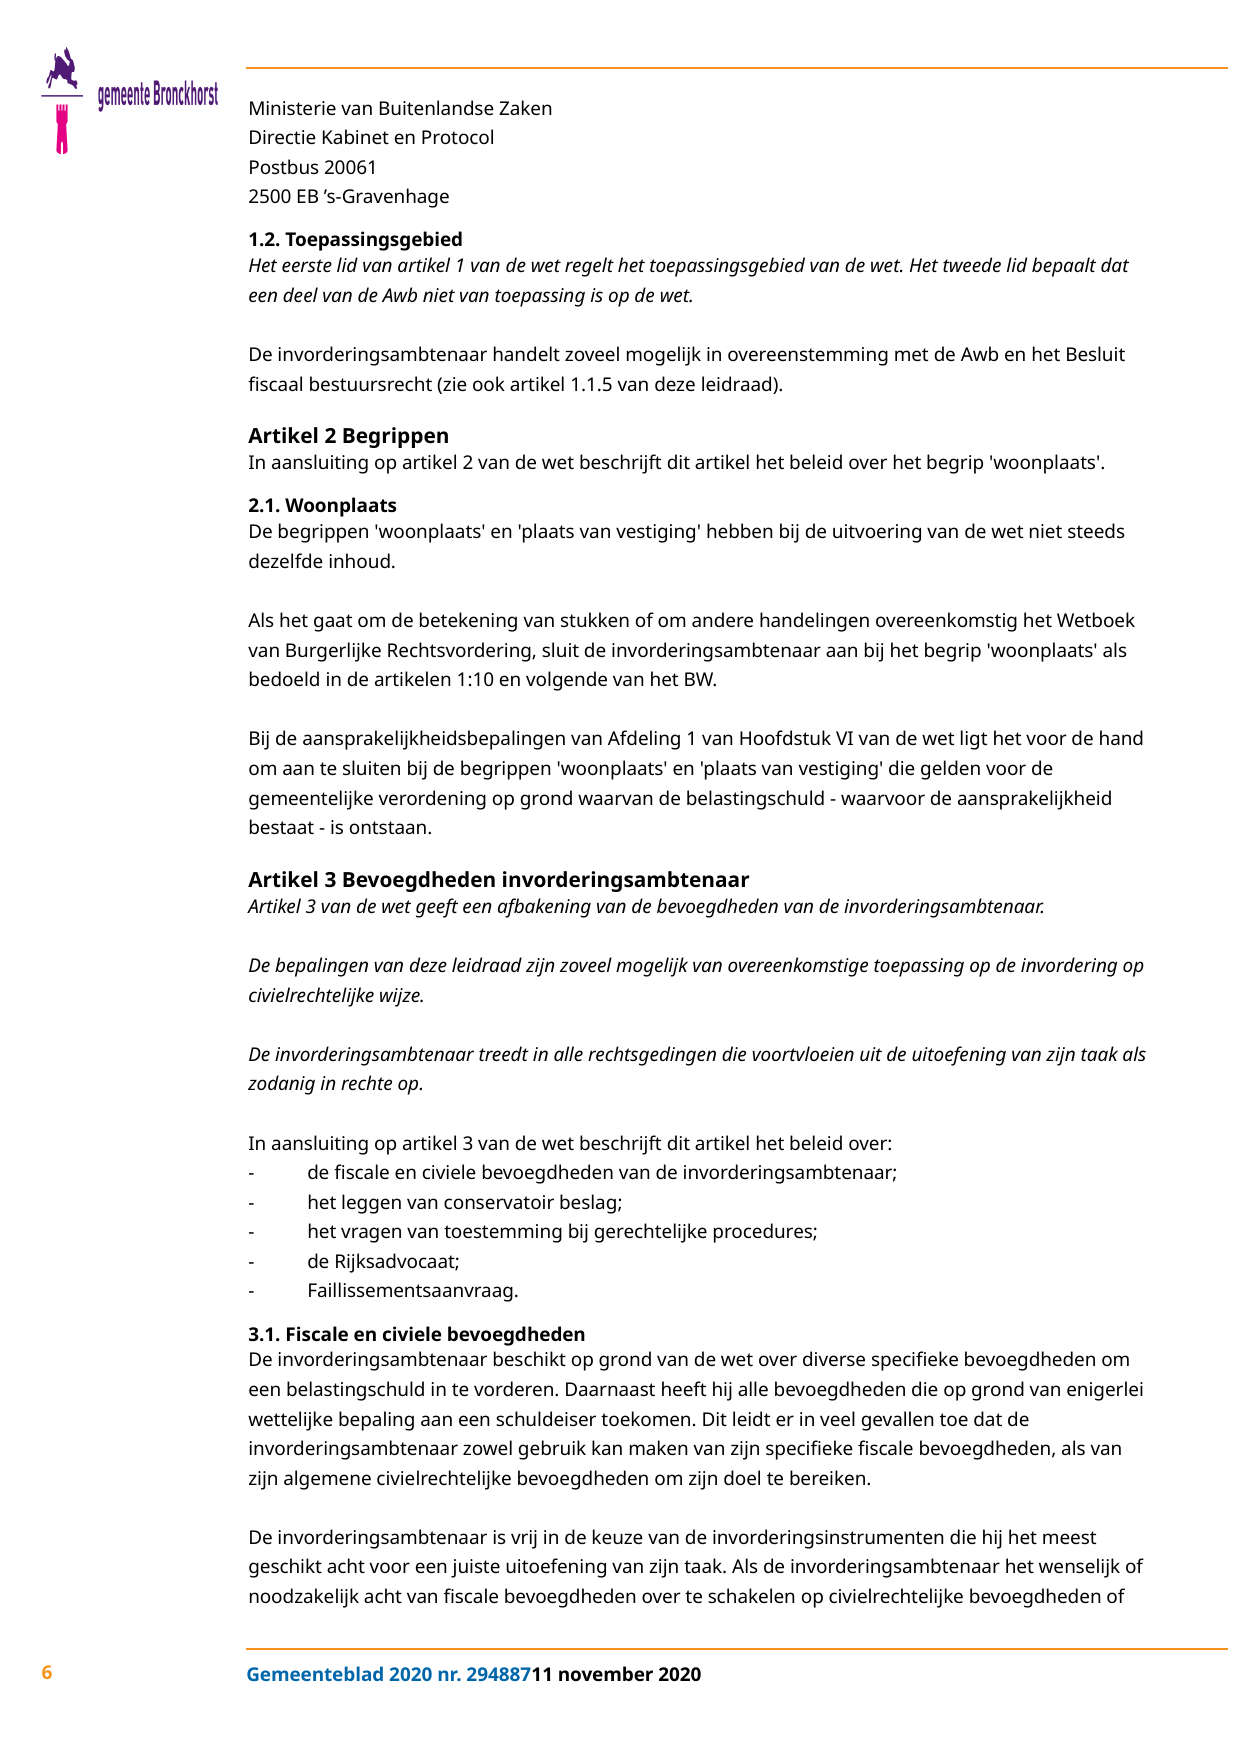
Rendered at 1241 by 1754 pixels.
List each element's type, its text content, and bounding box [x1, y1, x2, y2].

text De invorderingsambtenaar beschikt op grond van de wet over diverse specifieke bevoegdheden om een belastingschuld in te vorderen. Daarnaast heeft hij alle bevoegdheden die op grond van enigerlei wettelijke bepaling aan een schuldeiser toekomen. Dit leidt er in veel gevallen toe dat de invorderingsambtenaar zowel gebruik kan maken van zijn specifieke fiscale bevoegdheden, als van zijn algemene civielrechtelijke bevoegdheden om zijn doel te bereiken. [248, 1347, 1152, 1491]
list de Rijksadvocaat; [248, 1248, 1152, 1274]
text De invorderingsambtenaar handelt zoveel mogelijk in overeenstemming met de Awb en het Besluit fiscaal bestuursrecht (zie ook artikel 1.1.5 van deze leidraad). [248, 341, 1152, 396]
text Bij de aansprakelijkheidsbepalingen van Afdeling 1 van Hoofdstuk VI van de wet ligt het voor de hand om aan te sluiten bij de begrippen 'woonplaats' en 'plaats van vestiging' die gelden voor de gemeentelijke verordening op grond waarvan de belastingschuld - waarvoor de aansprakelijkheid bestaat - is ontstaan. [248, 726, 1152, 840]
text In aansluiting op artikel 3 van de wet beschrijft dit artikel het beleid over: [248, 1130, 1152, 1156]
list het vragen van toestemming bij gerechtelijke procedures; [248, 1218, 1152, 1244]
text Artikel 2 Begrippen [248, 421, 1152, 449]
text De bepalingen van deze leidraad zijn zoveel mogelijk van overeenkomstige toepassing op de invordering op civielrechtelijke wijze. [248, 952, 1152, 1008]
text Als het gaat om de betekening van stukken of om andere handelingen overeenkomstig het Wetboek van Burgerlijke Rechtsvordering, sluit de invorderingsambtenaar aan bij het begrip 'woonplaats' als bedoeld in de artikelen 1:10 en volgende van het BW. [248, 607, 1152, 692]
text Artikel 3 van de wet geeft een afbakening van de bevoegdheden van de invorderingsambtenaar. [248, 893, 1152, 919]
text 1.2. Toepassingsgebied [248, 227, 1152, 252]
list Faillissementsaanvraag. [248, 1278, 1152, 1303]
text Postbus 20061 [248, 154, 1152, 180]
text 2500 EB ’s-Gravenhage [248, 183, 1152, 209]
text De begrippen 'woonplaats' en 'plaats van vestiging' hebben bij de uitvoering van de wet niet steeds dezelfde inhoud. [248, 518, 1152, 574]
text In aansluiting op artikel 2 van de wet beschrijft dit artikel het beleid over het begrip 'woonplaats'. [248, 449, 1152, 475]
text Het eerste lid van artikel 1 van de wet regelt het toepassingsgebied van de wet. Het tweede lid bepaalt dat een deel van de Awb niet van toepassing is op de wet. [248, 252, 1152, 308]
text 2.1. Woonplaats [248, 493, 1152, 518]
text De invorderingsambtenaar is vrij in de keuze van de invorderingsinstrumenten die hij het meest geschikt acht voor een juiste uitoefening van zijn taak. Als de invorderingsambtenaar het wenselijk of noodzakelijk acht van fiscale bevoegdheden over te schakelen op civielrechtelijke bevoegdheden of [248, 1524, 1152, 1609]
text Artikel 3 Bevoegdheden invorderingsambtenaar [248, 865, 1152, 893]
text Directie Kabinet en Protocol [248, 124, 1152, 150]
picture [41, 47, 231, 172]
text De invorderingsambtenaar treedt in alle rechtsgedingen die voortvloeien uit de uitoefening van zijn taak als zodanig in rechte op. [248, 1041, 1152, 1096]
list de fiscale en civiele bevoegdheden van de invorderingsambtenaar; [248, 1159, 1152, 1185]
list het leggen van conservatoir beslag; [248, 1189, 1152, 1215]
text 3.1. Fiscale en civiele bevoegdheden [248, 1321, 1152, 1347]
text Ministerie van Buitenlandse Zaken [248, 95, 1152, 121]
